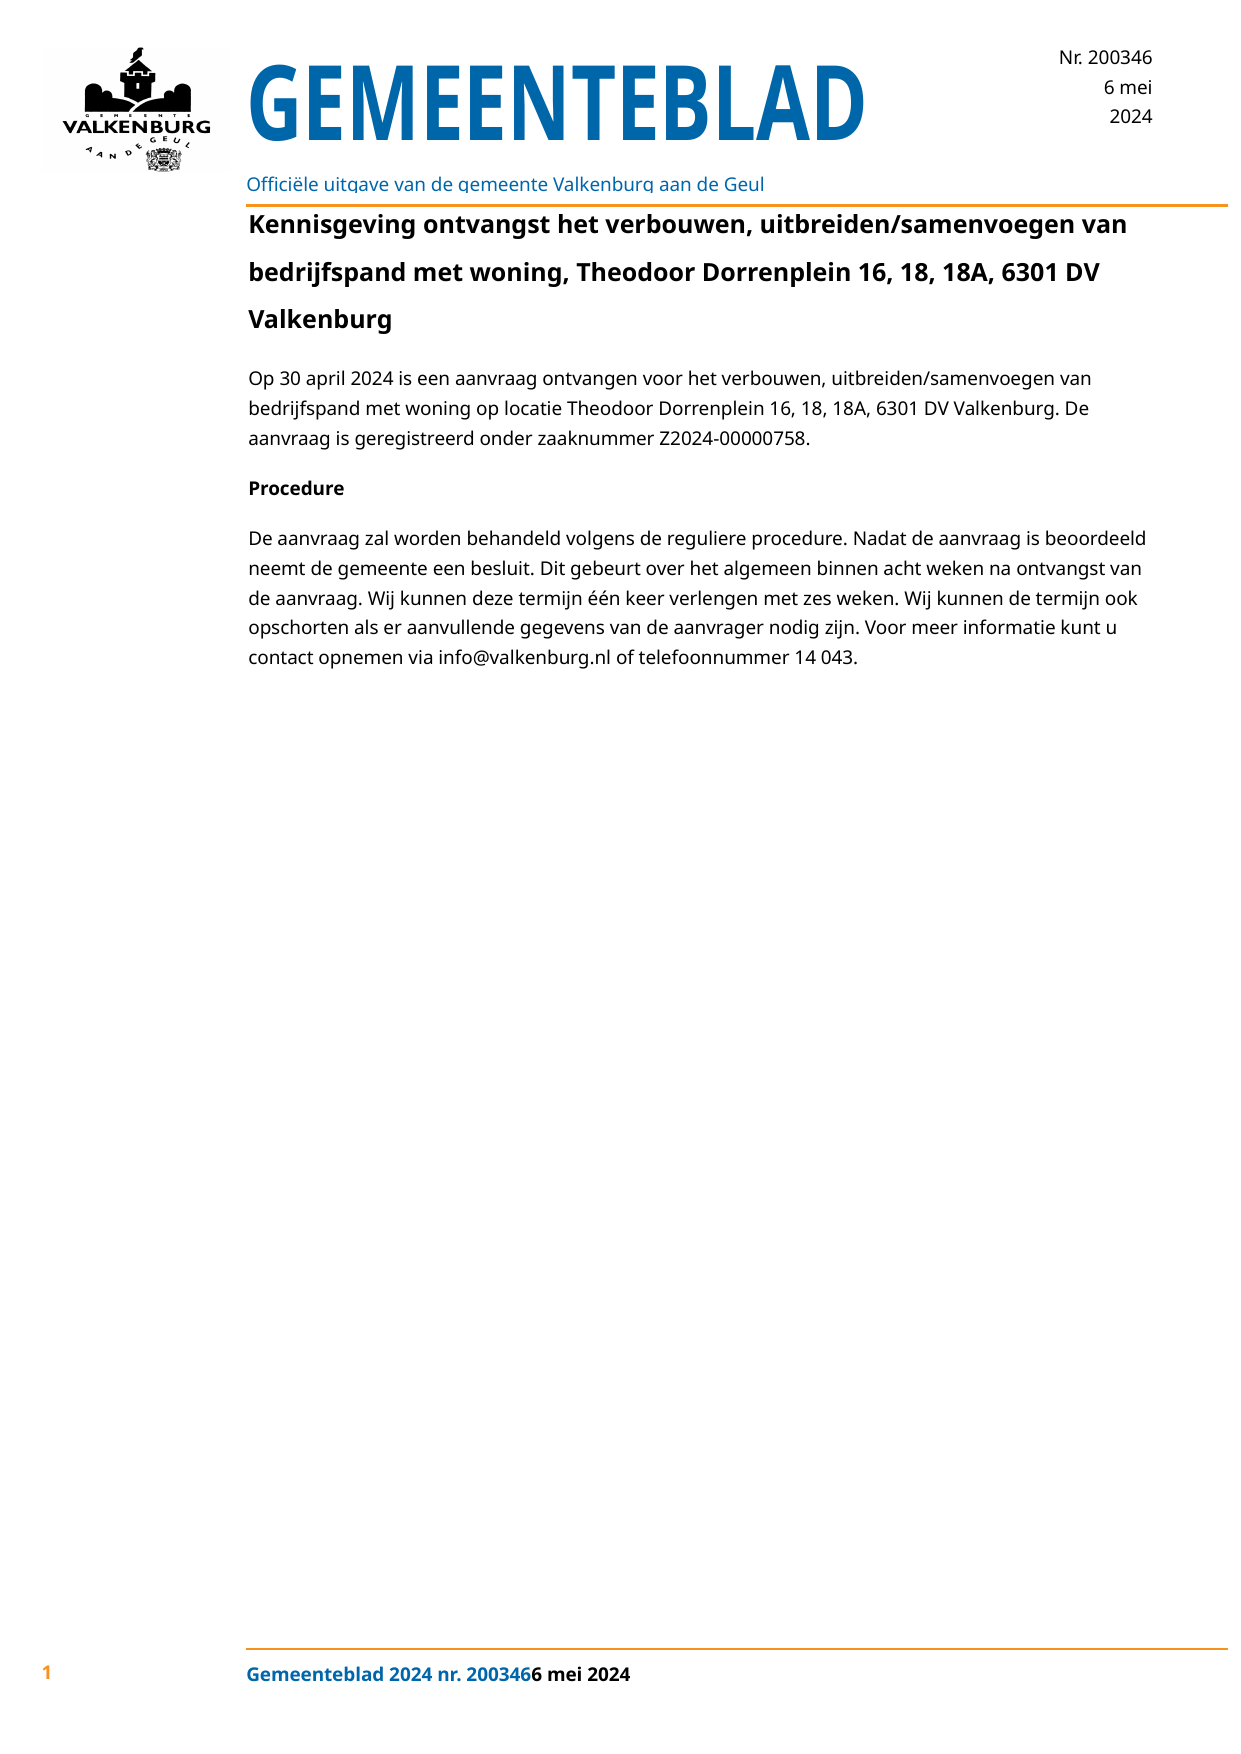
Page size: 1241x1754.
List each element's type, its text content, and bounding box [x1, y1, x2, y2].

text Kennisgeving ontvangst het verbouwen, uitbreiden/samenvoegen van bedrijfspand met woning, Theodoor Dorrenplein 16, 18, 18A, 6301 DV Valkenburg [248, 207, 1152, 336]
picture [41, 47, 231, 172]
text Op 30 april 2024 is een aanvraag ontvangen voor het verbouwen, uitbreiden/samenvoegen van bedrijfspand met woning op locatie Theodoor Dorrenplein 16, 18, 18A, 6301 DV Valkenburg. De aanvraag is geregistreerd onder zaaknummer Z2024-00000758. [248, 366, 1152, 450]
text De aanvraag zal worden behandeld volgens de reguliere procedure. Nadat de aanvraag is beoordeeld neemt de gemeente een besluit. Dit gebeurt over het algemeen binnen acht weken na ontvangst van de aanvraag. Wij kunnen deze termijn één keer verlengen met zes weken. Wij kunnen de termijn ook opschorten als er aanvullende gegevens van de aanvrager nodig zijn. Voor meer informatie kunt u contact opnemen via info@valkenburg.nl of telefoonnummer 14 043. [248, 526, 1152, 669]
text Procedure [248, 475, 1152, 501]
